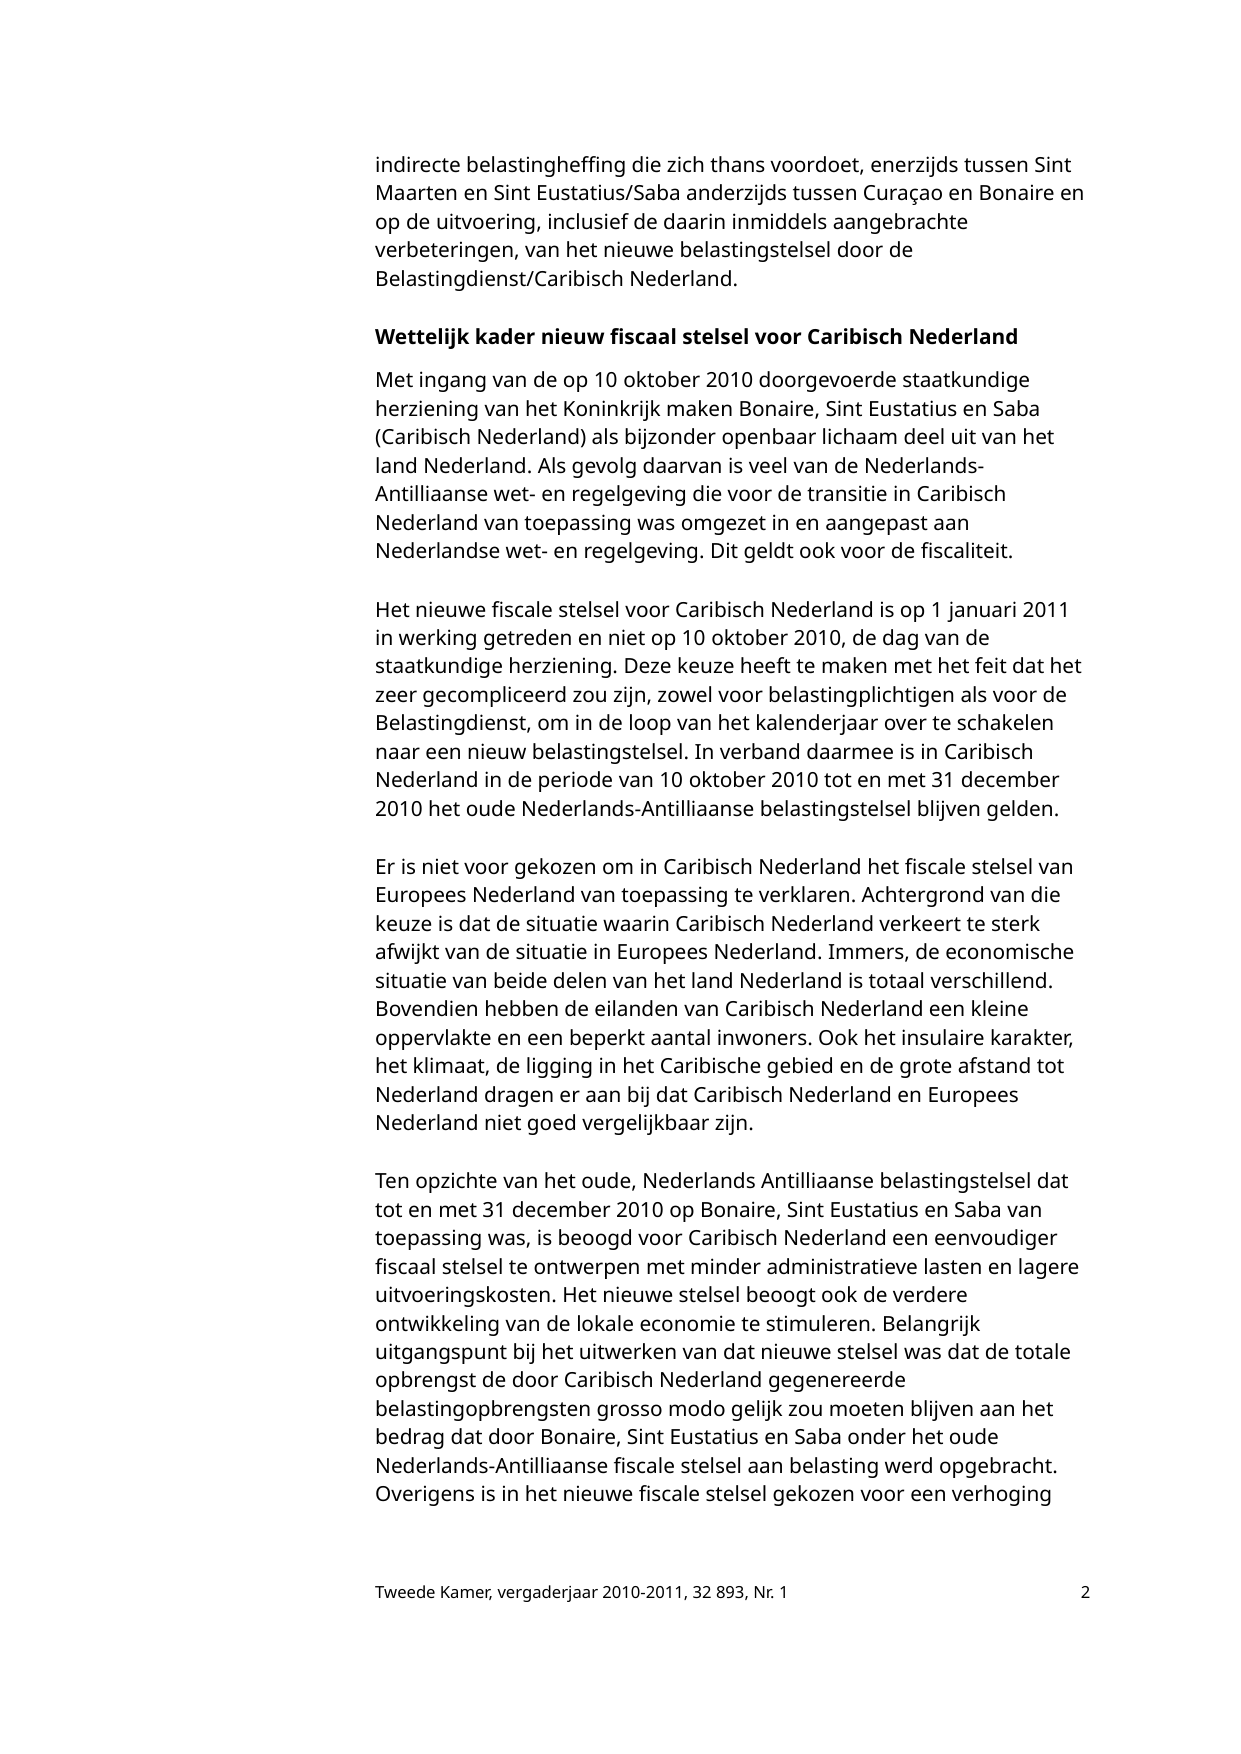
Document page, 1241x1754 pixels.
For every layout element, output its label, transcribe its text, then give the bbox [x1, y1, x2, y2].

text Er is niet voor gekozen om in Caribisch Nederland het fiscale stelsel van Europees Nederland van toepassing te verklaren. Achtergrond van die keuze is dat de situatie waarin Caribisch Nederland verkeert te sterk afwijkt van de situatie in Europees Nederland. Immers, de economische situatie van beide delen van het land Nederland is totaal verschillend. Bovendien hebben de eilanden van Caribisch Nederland een kleine oppervlakte en een beperkt aantal inwoners. Ook het insulaire karakter, het klimaat, de ligging in het Caribische gebied en de grote afstand tot Nederland dragen er aan bij dat Caribisch Nederland en Europees Nederland niet goed vergelijkbaar zijn. [375, 852, 1090, 1137]
text indirecte belastingheffing die zich thans voordoet, enerzijds tussen Sint Maarten en Sint Eustatius/Saba anderzijds tussen Curaçao en Bonaire en op de uitvoering, inclusief de daarin inmiddels aangebrachte verbeteringen, van het nieuwe belastingstelsel door de Belastingdienst/Caribisch Nederland. [375, 150, 1090, 292]
text Ten opzichte van het oude, Nederlands Antilliaanse belastingstelsel dat tot en met 31 december 2010 op Bonaire, Sint Eustatius en Saba van toepassing was, is beoogd voor Caribisch Nederland een eenvoudiger fiscaal stelsel te ontwerpen met minder administratieve lasten en lagere uitvoeringskosten. Het nieuwe stelsel beoogt ook de verdere ontwikkeling van de lokale economie te stimuleren. Belangrijk uitgangspunt bij het uitwerken van dat nieuwe stelsel was dat de totale opbrengst de door Caribisch Nederland gegenereerde belastingopbrengsten grosso modo gelijk zou moeten blijven aan het bedrag dat door Bonaire, Sint Eustatius en Saba onder het oude Nederlands-Antilliaanse fiscale stelsel aan belasting werd opgebracht. Overigens is in het nieuwe fiscale stelsel gekozen voor een verhoging [375, 1167, 1090, 1508]
text Het nieuwe fiscale stelsel voor Caribisch Nederland is op 1 januari 2011 in werking getreden en niet op 10 oktober 2010, de dag van de staatkundige herziening. Deze keuze heeft te maken met het feit dat het zeer gecompliceerd zou zijn, zowel voor belastingplichtigen als voor de Belastingdienst, om in de loop van het kalenderjaar over te schakelen naar een nieuw belastingstelsel. In verband daarmee is in Caribisch Nederland in de periode van 10 oktober 2010 tot en met 31 december 2010 het oude Nederlands-Antilliaanse belastingstelsel blijven gelden. [375, 595, 1090, 822]
text Wettelijk kader nieuw fiscaal stelsel voor Caribisch Nederland [375, 322, 1090, 351]
text Met ingang van de op 10 oktober 2010 doorgevoerde staatkundige herziening van het Koninkrijk maken Bonaire, Sint Eustatius en Saba (Caribisch Nederland) als bijzonder openbaar lichaam deel uit van het land Nederland. Als gevolg daarvan is veel van de Nederlands-Antilliaanse wet- en regelgeving die voor de transitie in Caribisch Nederland van toepassing was omgezet in en aangepast aan Nederlandse wet- en regelgeving. Dit geldt ook voor de fiscaliteit. [375, 366, 1090, 565]
